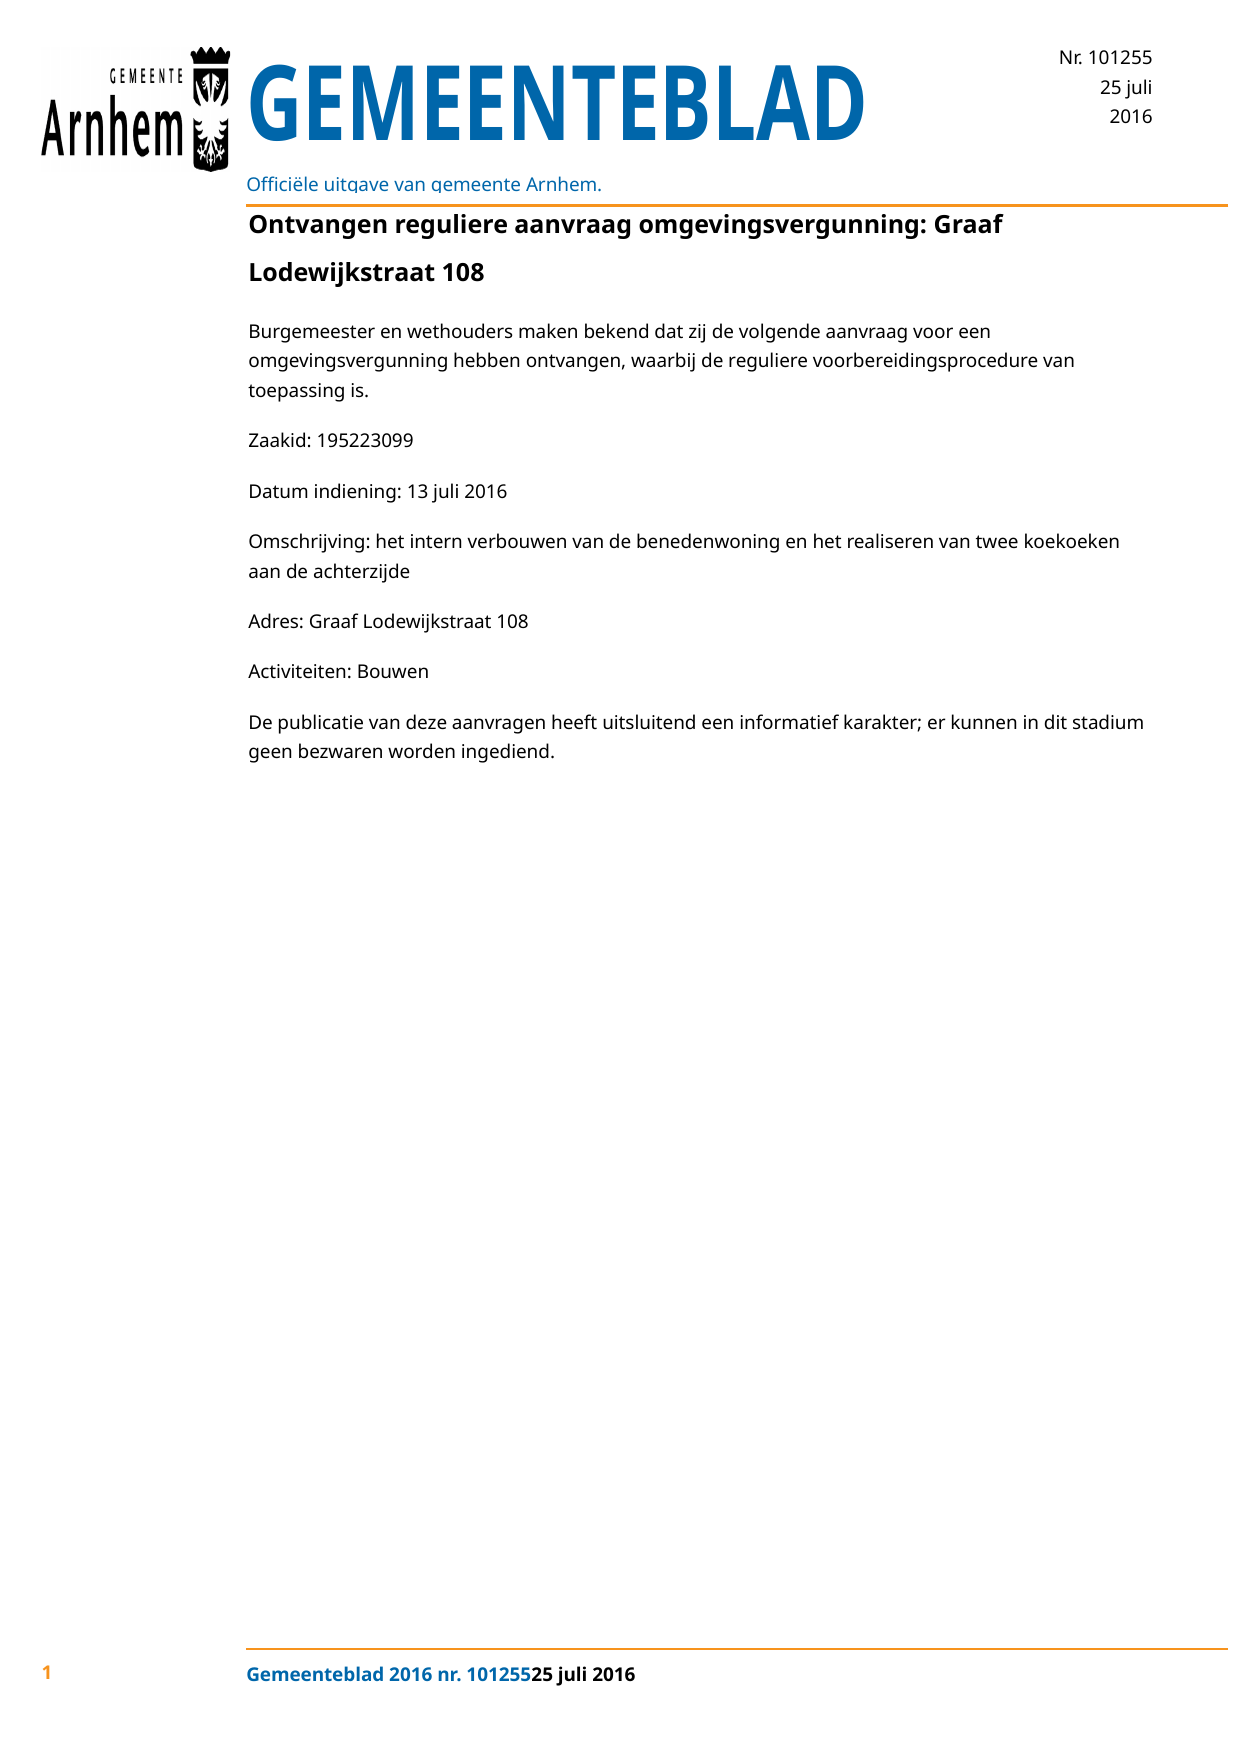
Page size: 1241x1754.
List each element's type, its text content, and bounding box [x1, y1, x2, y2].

text Ontvangen reguliere aanvraag omgevingsvergunning: Graaf Lodewijkstraat 108 [248, 207, 1152, 288]
picture [41, 47, 231, 172]
text Activiteiten: Bouwen [248, 659, 1152, 684]
text Datum indiening: 13 juli 2016 [248, 478, 1152, 504]
text Burgemeester en wethouders maken bekend dat zij de volgende aanvraag voor een omgevingsvergunning hebben ontvangen, waarbij de reguliere voorbereidingsprocedure van toepassing is. [248, 318, 1152, 403]
text De publicatie van deze aanvragen heeft uitsluitend een informatief karakter; er kunnen in dit stadium geen bezwaren worden ingediend. [248, 709, 1152, 764]
text Adres: Graaf Lodewijkstraat 108 [248, 608, 1152, 634]
text Omschrijving: het intern verbouwen van de benedenwoning en het realiseren van twee koekoeken aan de achterzijde [248, 528, 1152, 584]
text Zaakid: 195223099 [248, 427, 1152, 453]
